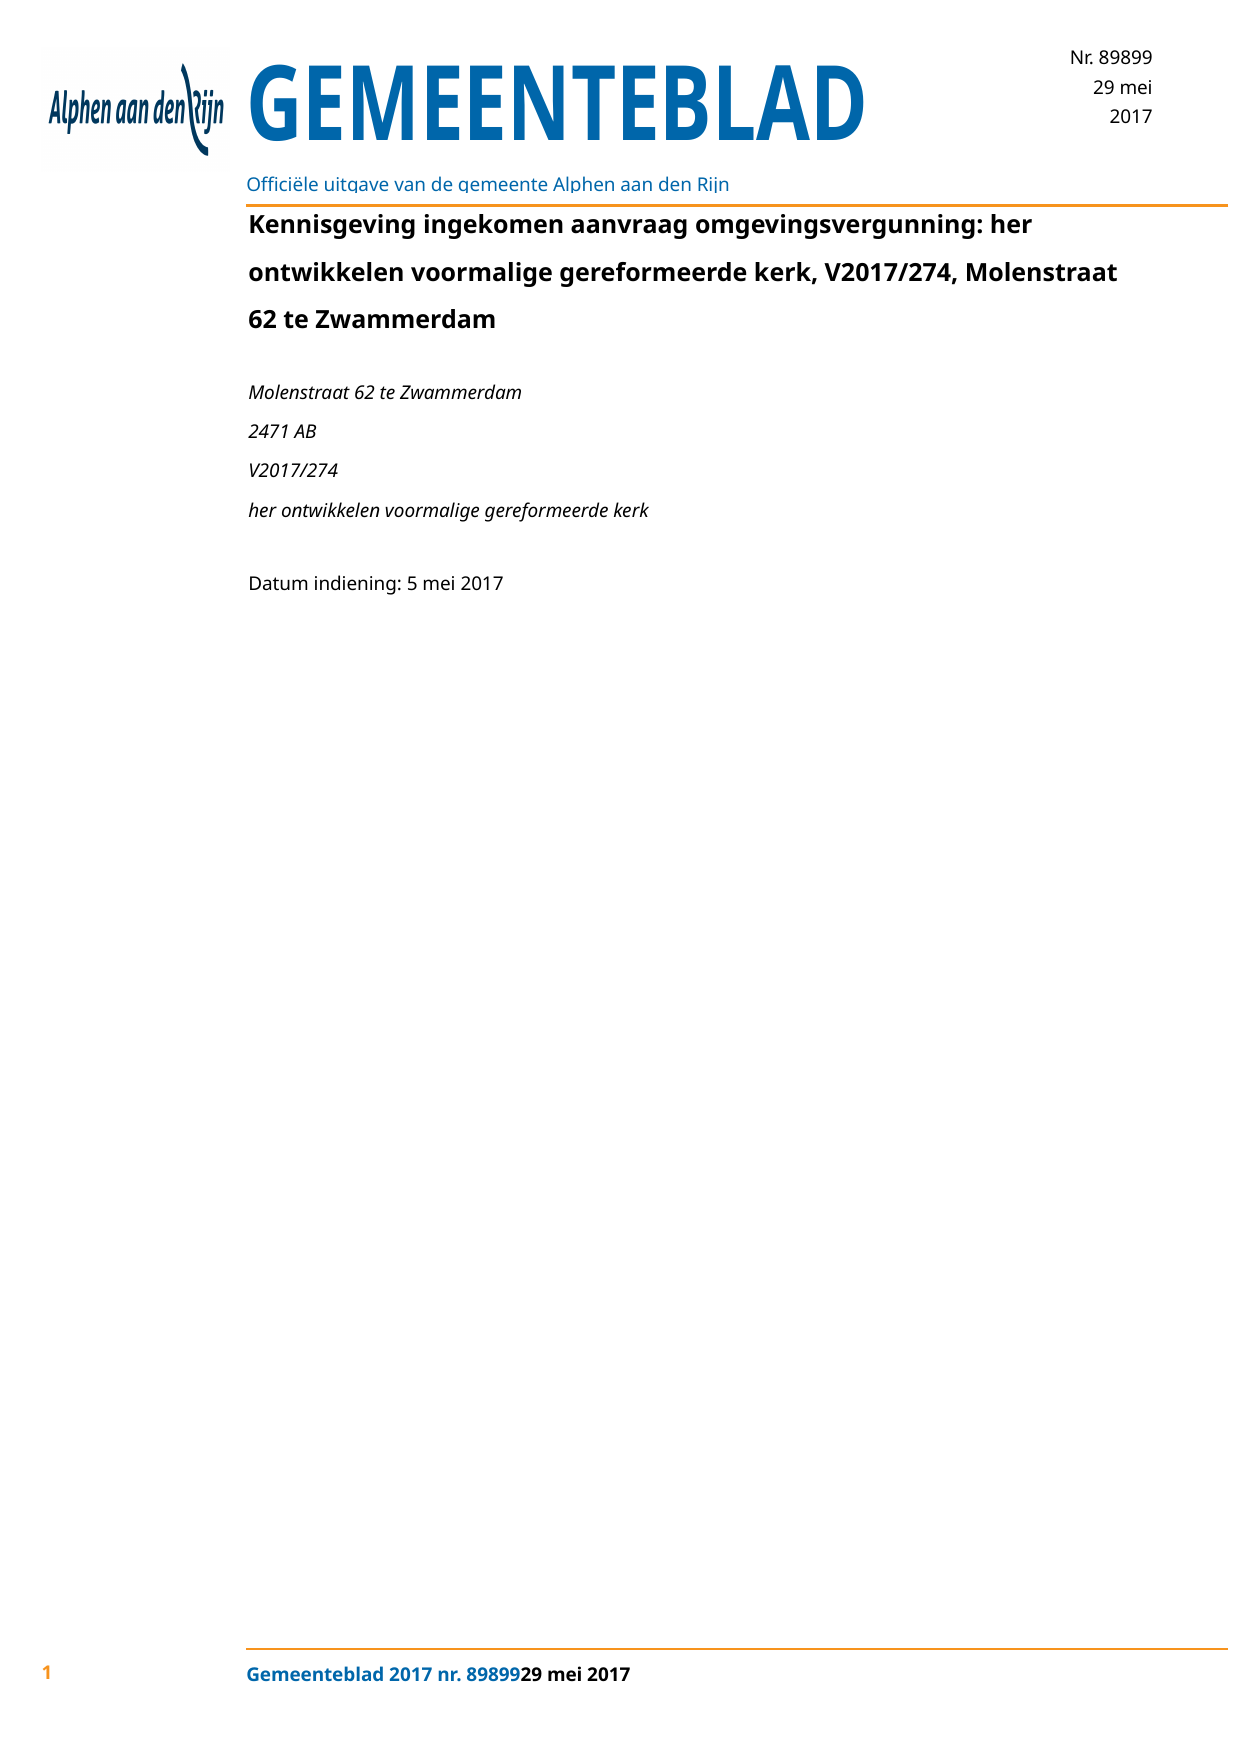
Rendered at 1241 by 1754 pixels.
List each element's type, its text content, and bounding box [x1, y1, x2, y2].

text Datum indiening: 5 mei 2017 [248, 570, 1152, 596]
text V2017/274 [248, 458, 1152, 483]
text 2471 AB [248, 418, 1152, 444]
picture [41, 47, 231, 172]
text her ontwikkelen voormalige gereformeerde kerk [248, 497, 1152, 523]
text Kennisgeving ingekomen aanvraag omgevingsvergunning: her ontwikkelen voormalige gereformeerde kerk, V2017/274, Molenstraat 62 te Zwammerdam [248, 207, 1152, 336]
text Molenstraat 62 te Zwammerdam [248, 379, 1152, 405]
